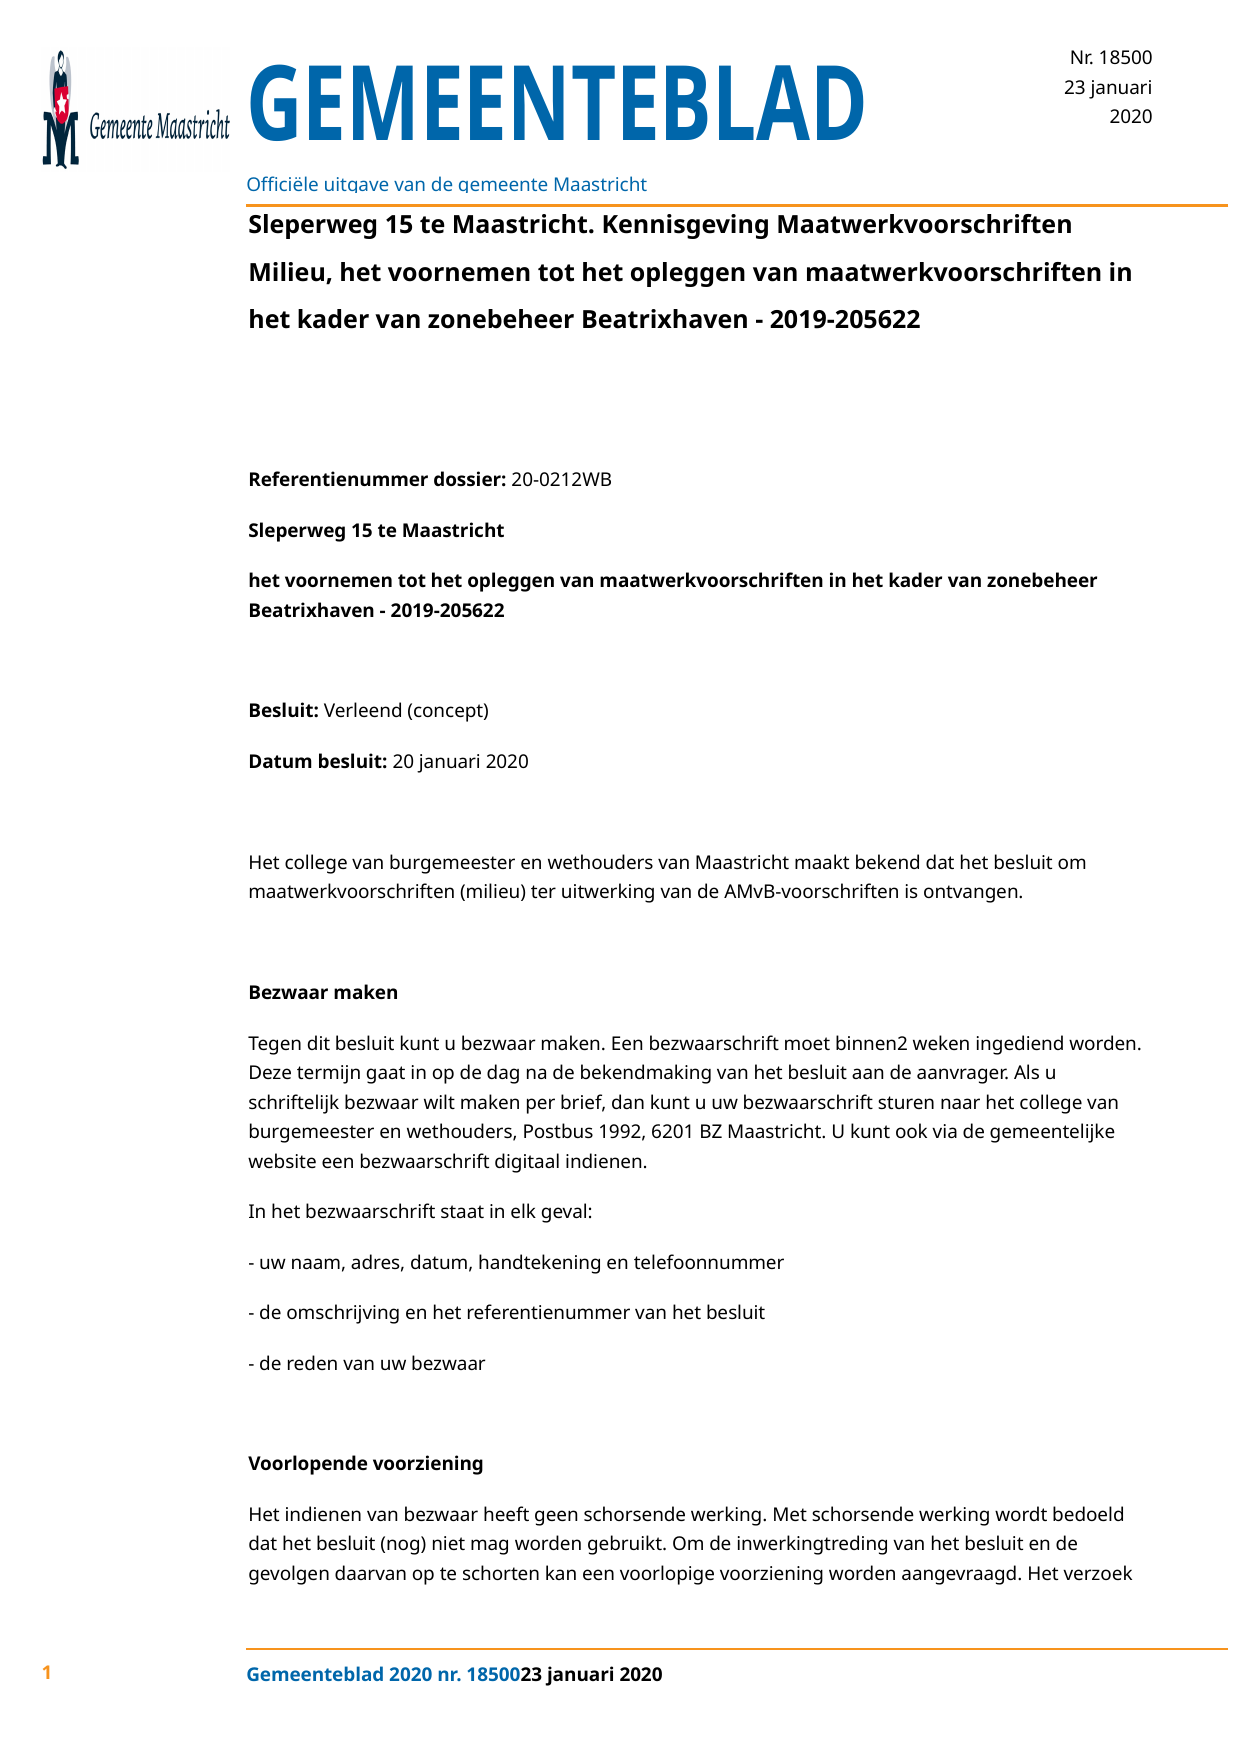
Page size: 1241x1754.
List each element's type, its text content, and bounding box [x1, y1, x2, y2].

text Tegen dit besluit kunt u bezwaar maken. Een bezwaarschrift moet binnen2 weken ingediend worden. Deze termijn gaat in op de dag na de bekendmaking van het besluit aan de aanvrager. Als u schriftelijk bezwaar wilt maken per brief, dan kunt u uw bezwaarschrift sturen naar het college van burgemeester en wethouders, Postbus 1992, 6201 BZ Maastricht. U kunt ook via de gemeentelijke website een bezwaarschrift digitaal indienen. [248, 1030, 1152, 1174]
text - de omschrijving en het referentienummer van het besluit [248, 1299, 1152, 1325]
text Het college van burgemeester en wethouders van Maastricht maakt bekend dat het besluit om maatwerkvoorschriften (milieu) ter uitwerking van de AMvB-voorschriften is ontvangen. [248, 849, 1152, 904]
text het voornemen tot het opleggen van maatwerkvoorschriften in het kader van zonebeheer Beatrixhaven - 2019-205622 [248, 567, 1152, 622]
picture [41, 47, 231, 172]
text - uw naam, adres, datum, handtekening en telefoonnummer [248, 1249, 1152, 1274]
text Sleperweg 15 te Maastricht. Kennisgeving Maatwerkvoorschriften Milieu, het voornemen tot het opleggen van maatwerkvoorschriften in het kader van zonebeheer Beatrixhaven - 2019-205622 [248, 207, 1152, 336]
text Sleperweg 15 te Maastricht [248, 517, 1152, 542]
text In het bezwaarschrift staat in elk geval: [248, 1198, 1152, 1224]
text Besluit: Verleend (concept) [248, 698, 1152, 723]
text Voorlopende voorziening [248, 1451, 1152, 1476]
text Het indienen van bezwaar heeft geen schorsende werking. Met schorsende werking wordt bedoeld dat het besluit (nog) niet mag worden gebruikt. Om de inwerkingtreding van het besluit en de gevolgen daarvan op te schorten kan een voorlopige voorziening worden aangevraagd. Het verzoek [248, 1501, 1152, 1586]
text Bezwaar maken [248, 979, 1152, 1005]
text Datum besluit: 20 januari 2020 [248, 748, 1152, 774]
text Referentienummer dossier: 20-0212WB [248, 466, 1152, 492]
text - de reden van uw bezwaar [248, 1350, 1152, 1375]
